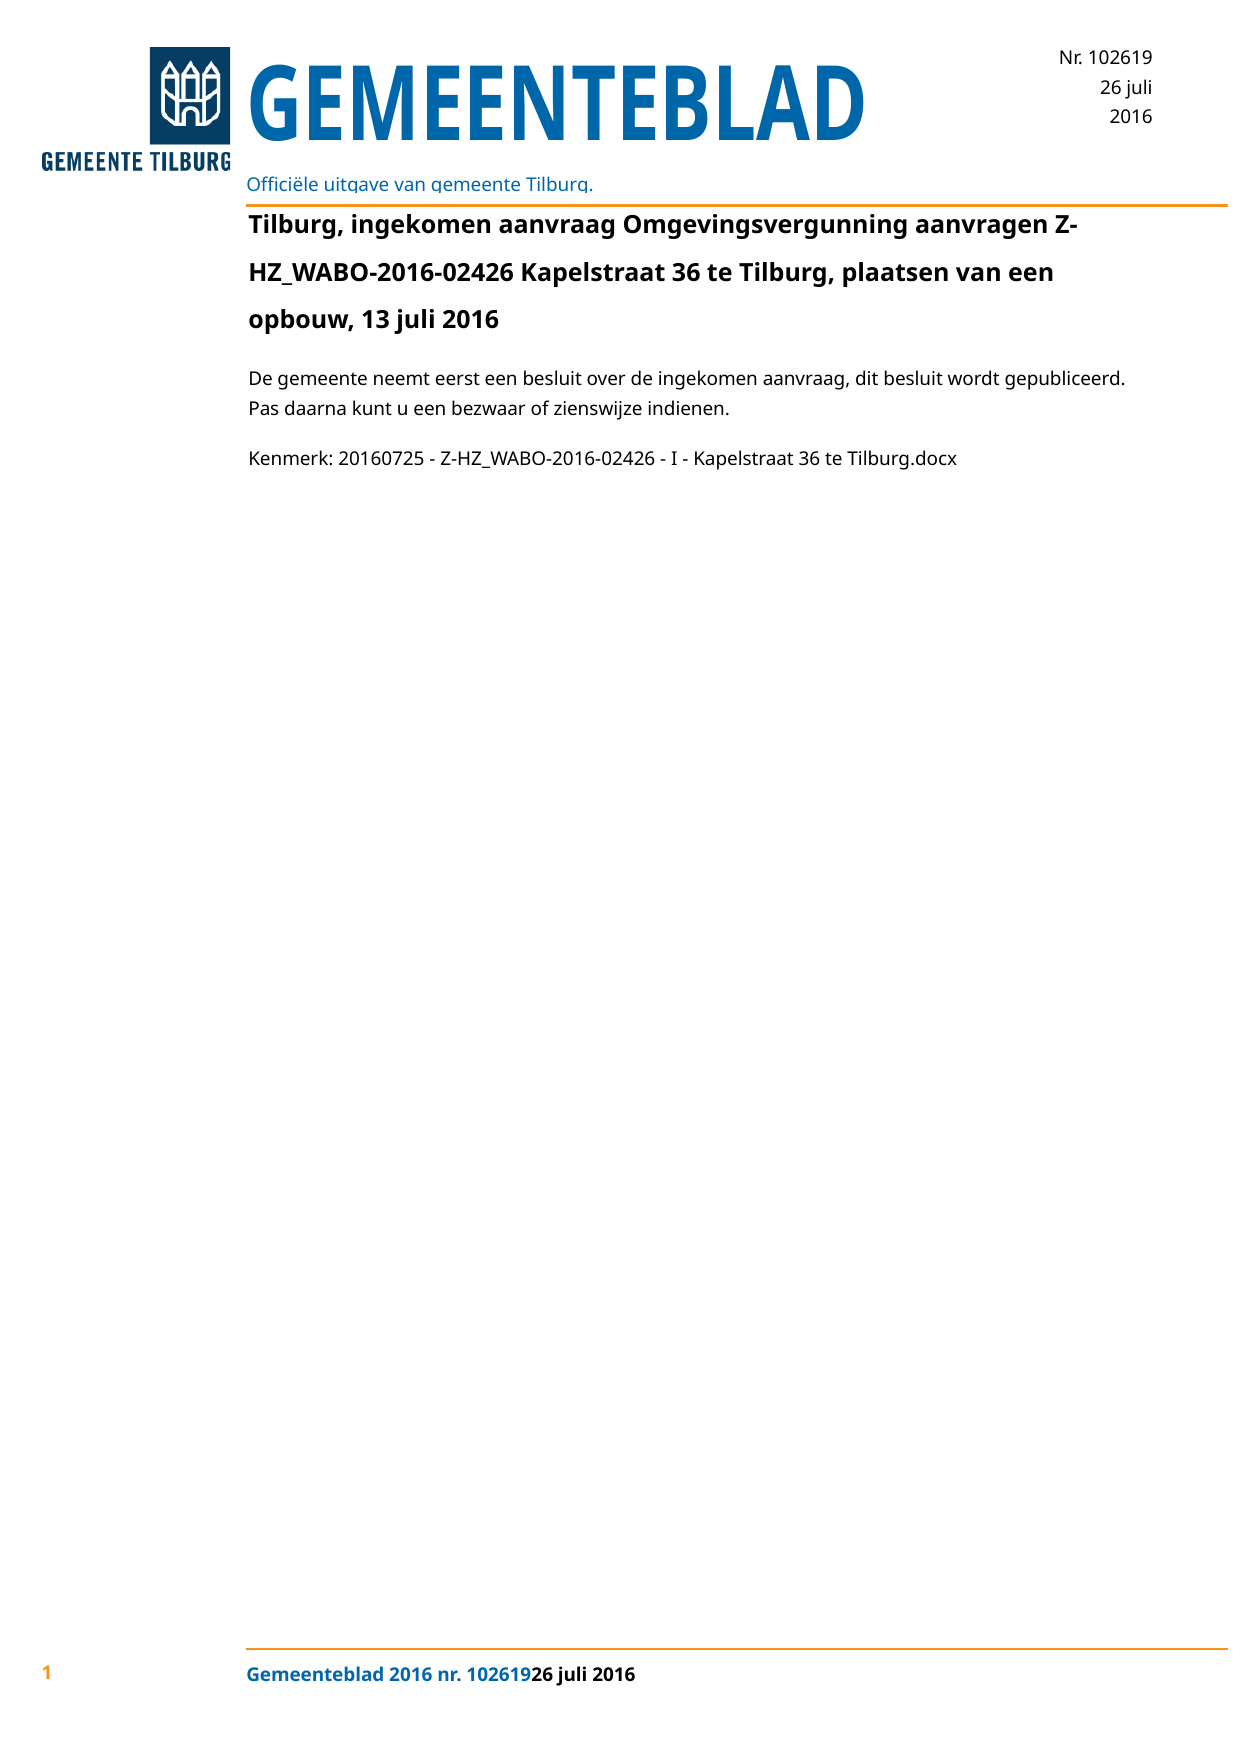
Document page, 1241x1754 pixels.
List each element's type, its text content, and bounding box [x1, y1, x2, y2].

picture [41, 47, 231, 172]
text Tilburg, ingekomen aanvraag Omgevingsvergunning aanvragen Z-HZ_WABO-2016-02426 Kapelstraat 36 te Tilburg, plaatsen van een opbouw, 13 juli 2016 [248, 207, 1152, 336]
text Kenmerk: 20160725 - Z-HZ_WABO-2016-02426 - I - Kapelstraat 36 te Tilburg.docx [248, 446, 1152, 471]
text De gemeente neemt eerst een besluit over de ingekomen aanvraag, dit besluit wordt gepubliceerd. Pas daarna kunt u een bezwaar of zienswijze indienen. [248, 366, 1152, 421]
